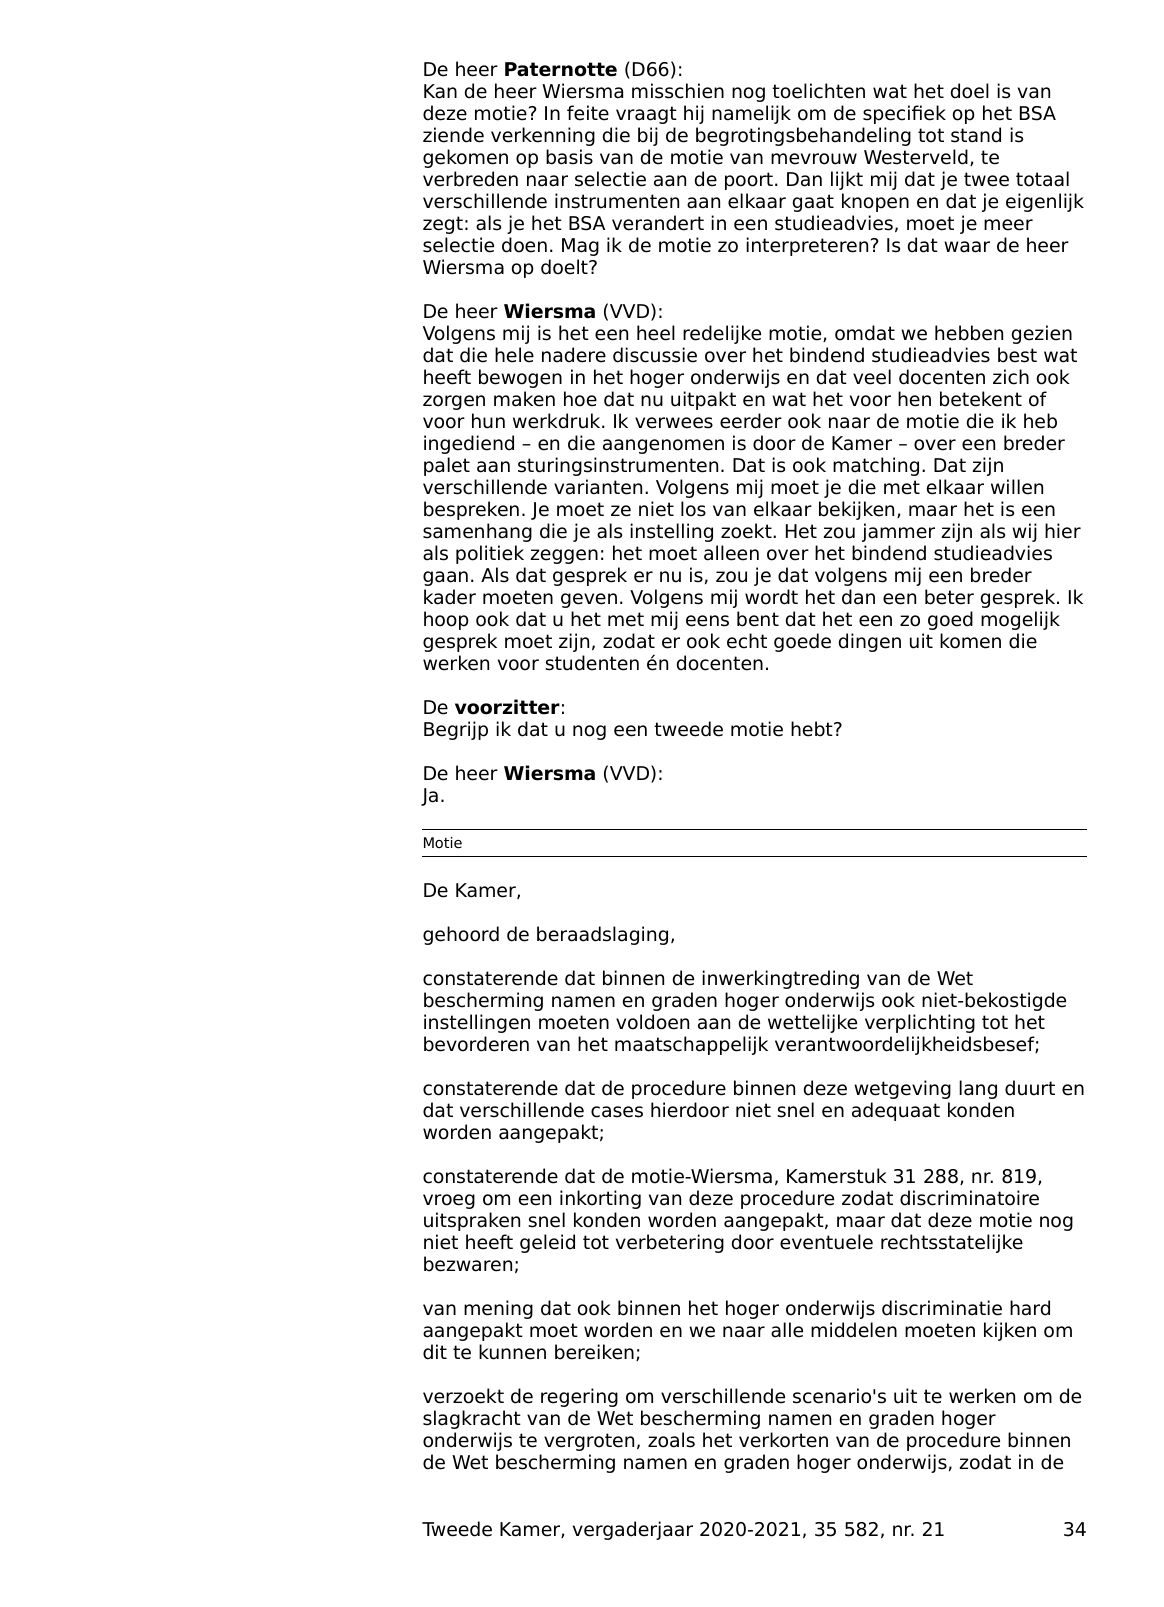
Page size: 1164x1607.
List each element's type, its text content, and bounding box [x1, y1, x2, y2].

text Kan de heer Wiersma misschien nog toelichten wat het doel is van deze motie? In feite vraagt hij namelijk om de specifiek op het BSA ziende verkenning die bij de begrotingsbehandeling tot stand is gekomen op basis van de motie van mevrouw Westerveld, te verbreden naar selectie aan de poort. Dan lijkt mij dat je twee totaal verschillende instrumenten aan elkaar gaat knopen en dat je eigenlijk zegt: als je het BSA verandert in een studieadvies, moet je meer selectie doen. Mag ik de motie zo interpreteren? Is dat waar de heer Wiersma op doelt? [422, 81, 1087, 279]
text gehoord de beraadslaging, [422, 924, 1087, 946]
text De heer Wiersma (VVD): [422, 763, 1087, 785]
text De voorzitter: [422, 697, 1087, 719]
text constaterende dat binnen de inwerkingtreding van de Wet bescherming namen en graden hoger onderwijs ook niet-bekostigde instellingen moeten voldoen aan de wettelijke verplichting tot het bevorderen van het maatschappelijk verantwoordelijkheidsbesef; [422, 968, 1087, 1056]
text De Kamer, [422, 879, 1087, 901]
text De heer Wiersma (VVD): [422, 301, 1087, 323]
text van mening dat ook binnen het hoger onderwijs discriminatie hard aangepakt moet worden en we naar alle middelen moeten kijken om dit te kunnen bereiken; [422, 1298, 1087, 1364]
text verzoekt de regering om verschillende scenario's uit te werken om de slagkracht van de Wet bescherming namen en graden hoger onderwijs te vergroten, zoals het verkorten van de procedure binnen de Wet bescherming namen en graden hoger onderwijs, zodat in de [422, 1386, 1087, 1474]
table_header Motie [422, 830, 1087, 856]
text constaterende dat de motie-Wiersma, Kamerstuk 31 288, nr. 819, vroeg om een inkorting van deze procedure zodat discriminatoire uitspraken snel konden worden aangepakt, maar dat deze motie nog niet heeft geleid tot verbetering door eventuele rechtsstatelijke bezwaren; [422, 1166, 1087, 1276]
text Ja. [422, 785, 1087, 807]
text Begrijp ik dat u nog een tweede motie hebt? [422, 719, 1087, 741]
text constaterende dat de procedure binnen deze wetgeving lang duurt en dat verschillende cases hierdoor niet snel en adequaat konden worden aangepakt; [422, 1078, 1087, 1144]
text De heer Paternotte (D66): [422, 59, 1087, 81]
text Volgens mij is het een heel redelijke motie, omdat we hebben gezien dat die hele nadere discussie over het bindend studieadvies best wat heeft bewogen in het hoger onderwijs en dat veel docenten zich ook zorgen maken hoe dat nu uitpakt en wat het voor hen betekent of voor hun werkdruk. Ik verwees eerder ook naar de motie die ik heb ingediend – en die aangenomen is door de Kamer – over een breder palet aan sturingsinstrumenten. Dat is ook matching. Dat zijn verschillende varianten. Volgens mij moet je die met elkaar willen bespreken. Je moet ze niet los van elkaar bekijken, maar het is een samenhang die je als instelling zoekt. Het zou jammer zijn als wij hier als politiek zeggen: het moet alleen over het bindend studieadvies gaan. Als dat gesprek er nu is, zou je dat volgens mij een breder kader moeten geven. Volgens mij wordt het dan een beter gesprek. Ik hoop ook dat u het met mij eens bent dat het een zo goed mogelijk gesprek moet zijn, zodat er ook echt goede dingen uit komen die werken voor studenten én docenten. [422, 323, 1087, 675]
